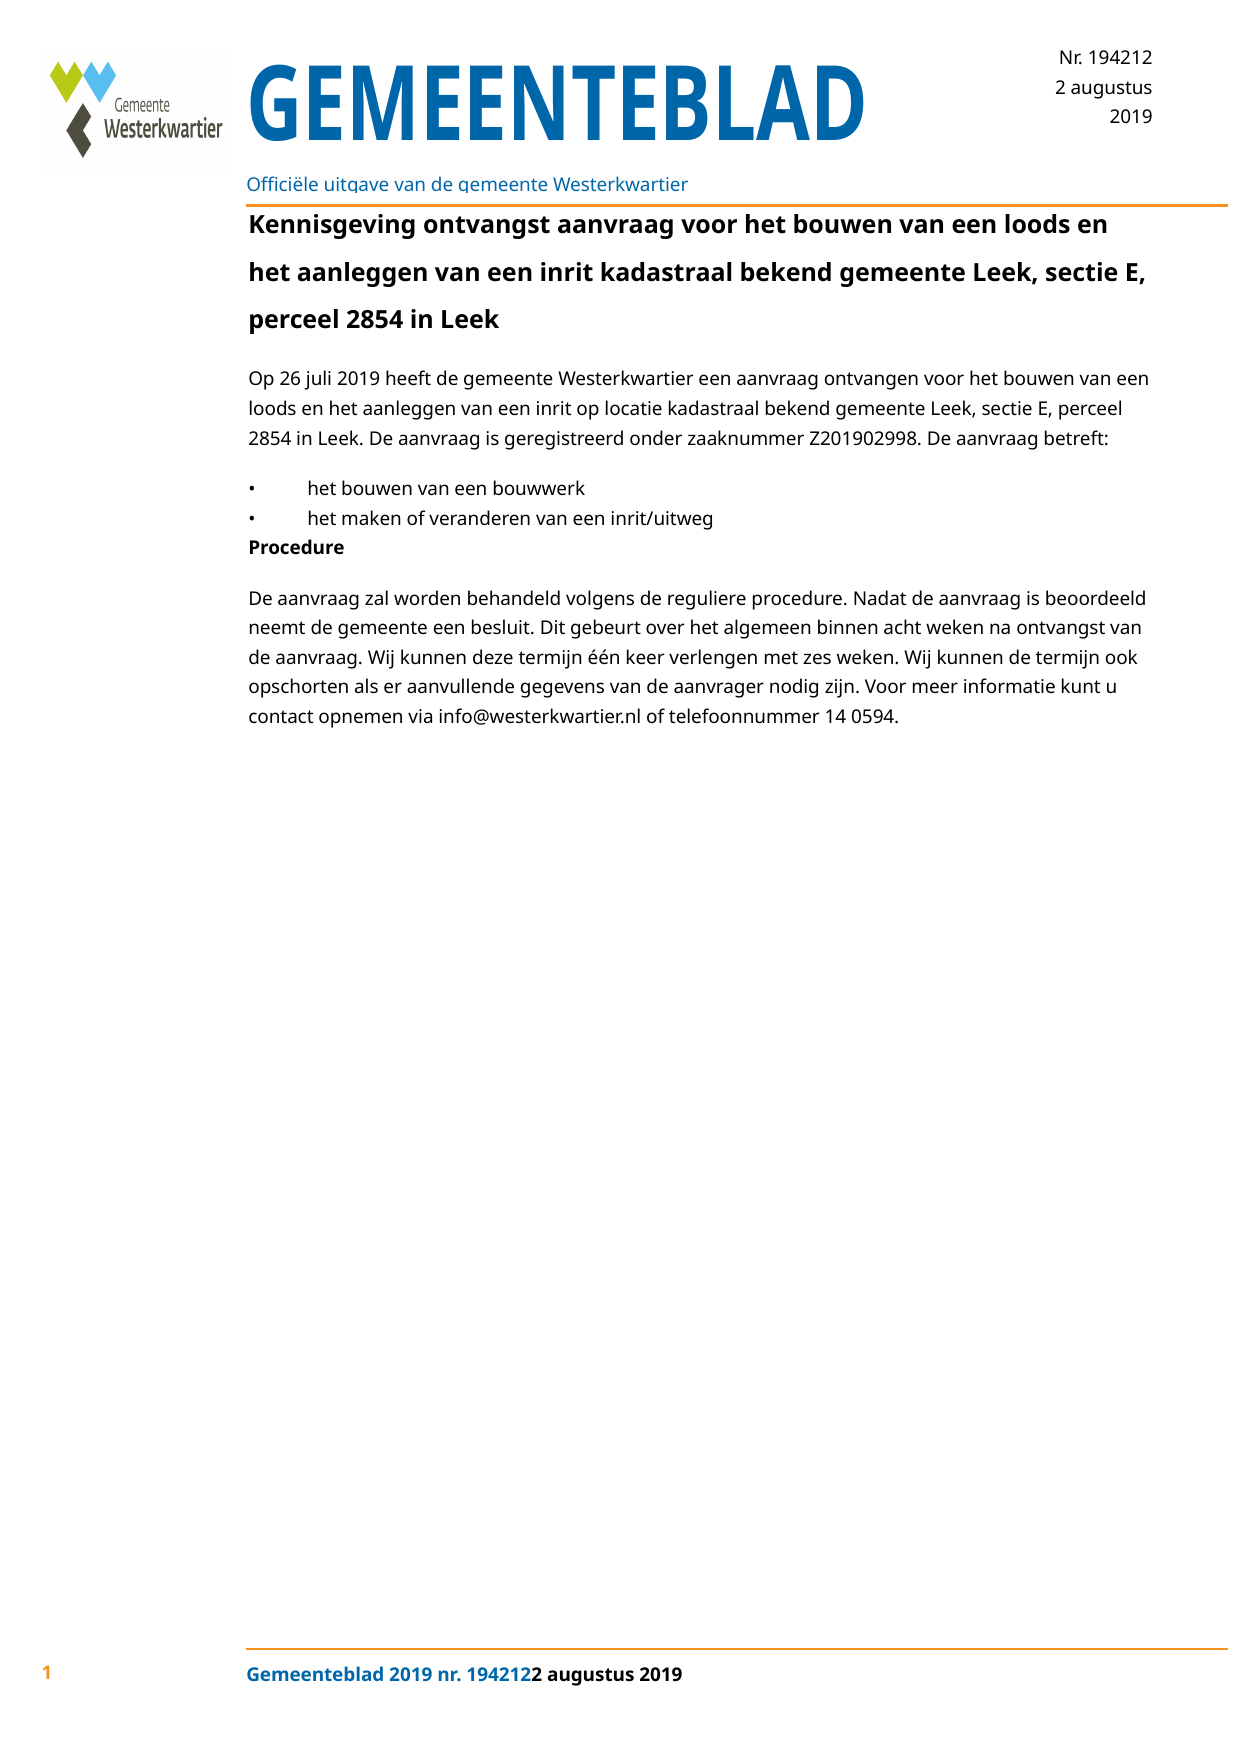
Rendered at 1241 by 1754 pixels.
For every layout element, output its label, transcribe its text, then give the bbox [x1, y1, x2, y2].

picture [41, 47, 231, 172]
list het bouwen van een bouwwerk [248, 475, 1152, 501]
text De aanvraag zal worden behandeld volgens de reguliere procedure. Nadat de aanvraag is beoordeeld neemt de gemeente een besluit. Dit gebeurt over het algemeen binnen acht weken na ontvangst van de aanvraag. Wij kunnen deze termijn één keer verlengen met zes weken. Wij kunnen de termijn ook opschorten als er aanvullende gegevens van de aanvrager nodig zijn. Voor meer informatie kunt u contact opnemen via info@westerkwartier.nl of telefoonnummer 14 0594. [248, 585, 1152, 729]
list het maken of veranderen van een inrit/uitweg [248, 505, 1152, 530]
text Op 26 juli 2019 heeft de gemeente Westerkwartier een aanvraag ontvangen voor het bouwen van een loods en het aanleggen van een inrit op locatie kadastraal bekend gemeente Leek, sectie E, perceel 2854 in Leek. De aanvraag is geregistreerd onder zaaknummer Z201902998. De aanvraag betreft: [248, 366, 1152, 450]
text Procedure [248, 534, 1152, 560]
text Kennisgeving ontvangst aanvraag voor het bouwen van een loods en het aanleggen van een inrit kadastraal bekend gemeente Leek, sectie E, perceel 2854 in Leek [248, 207, 1152, 336]
